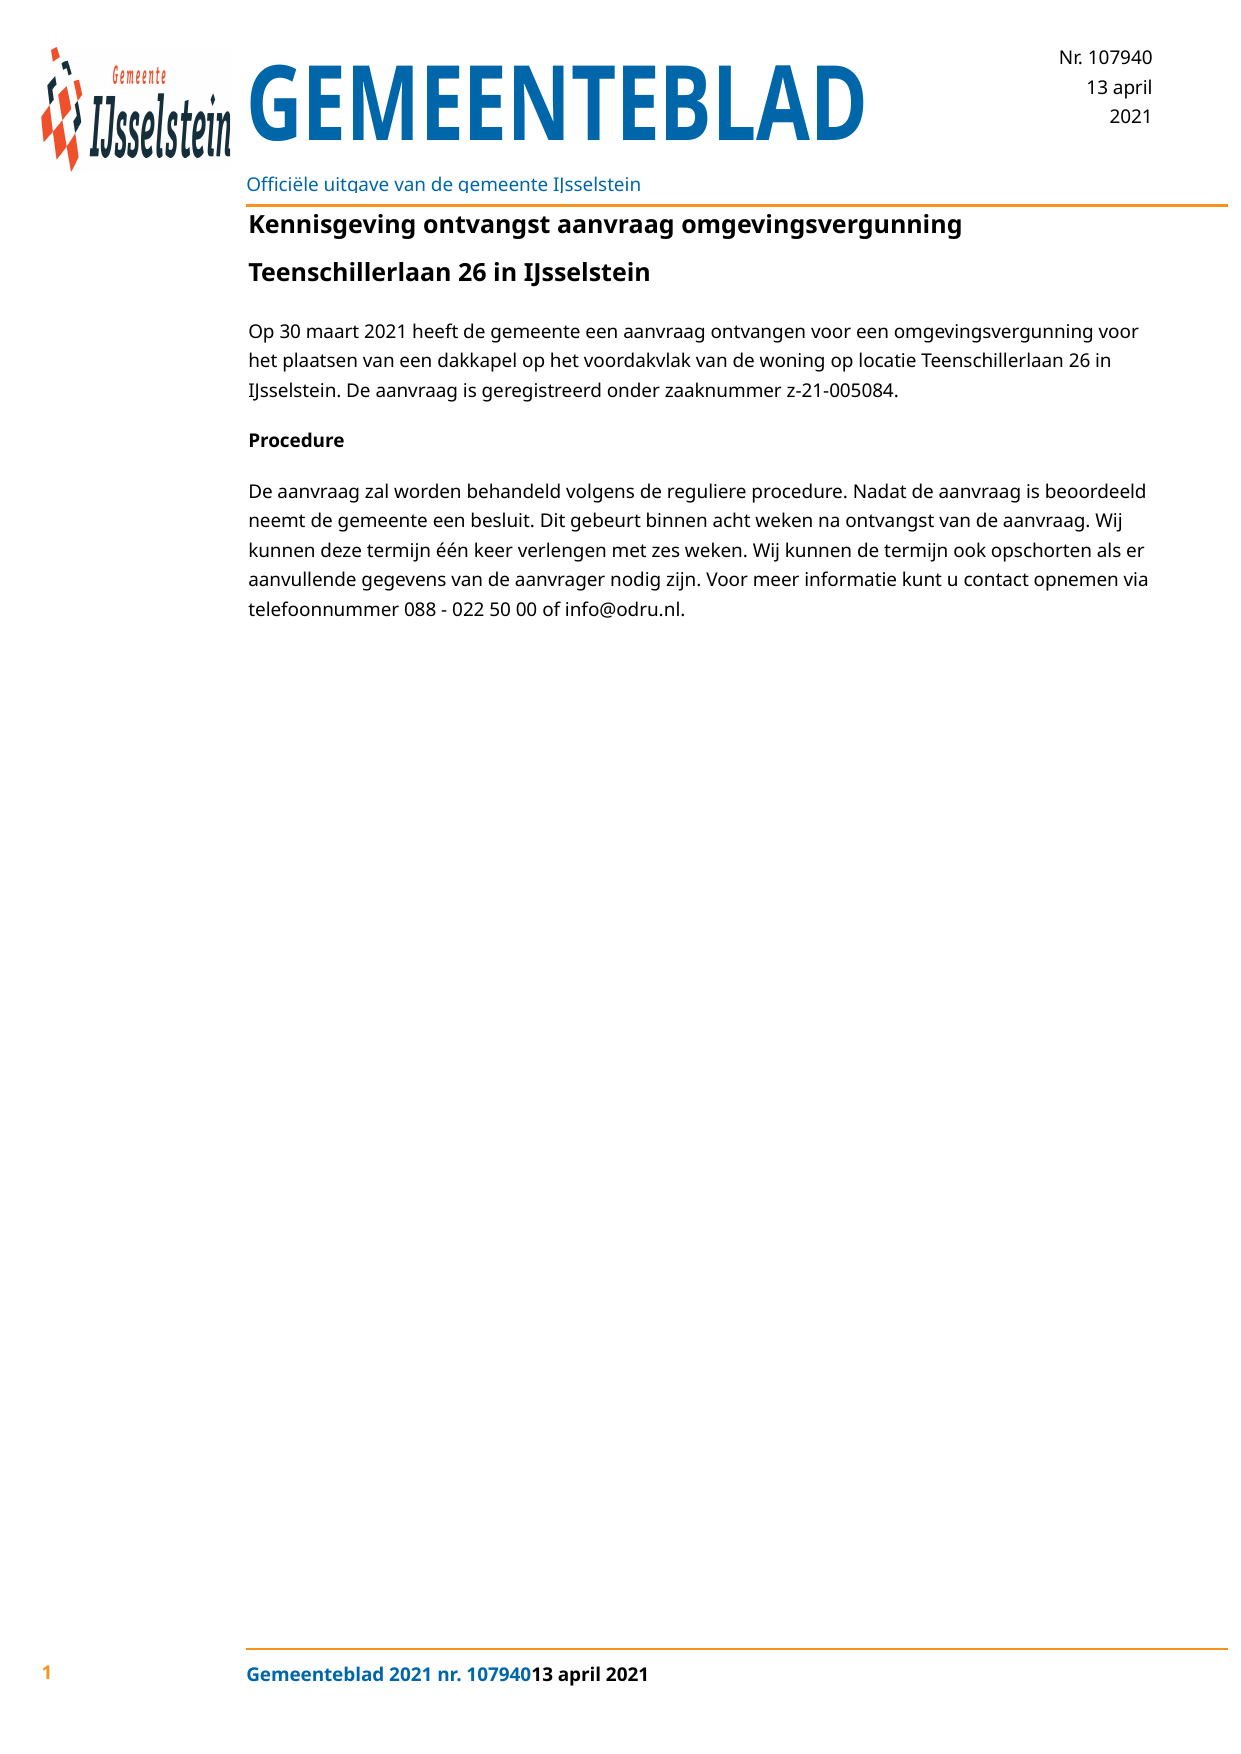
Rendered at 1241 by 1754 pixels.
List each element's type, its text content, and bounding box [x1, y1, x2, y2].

text Kennisgeving ontvangst aanvraag omgevingsvergunning Teenschillerlaan 26 in IJsselstein [248, 207, 1152, 288]
picture [41, 47, 231, 172]
text Op 30 maart 2021 heeft de gemeente een aanvraag ontvangen voor een omgevingsvergunning voor het plaatsen van een dakkapel op het voordakvlak van de woning op locatie Teenschillerlaan 26 in IJsselstein. De aanvraag is geregistreerd onder zaaknummer z-21-005084. [248, 318, 1152, 403]
text Procedure [248, 427, 1152, 453]
text De aanvraag zal worden behandeld volgens de reguliere procedure. Nadat de aanvraag is beoordeeld neemt de gemeente een besluit. Dit gebeurt binnen acht weken na ontvangst van de aanvraag. Wij kunnen deze termijn één keer verlengen met zes weken. Wij kunnen de termijn ook opschorten als er aanvullende gegevens van de aanvrager nodig zijn. Voor meer informatie kunt u contact opnemen via telefoonnummer 088 - 022 50 00 of info@odru.nl. [248, 478, 1152, 622]
